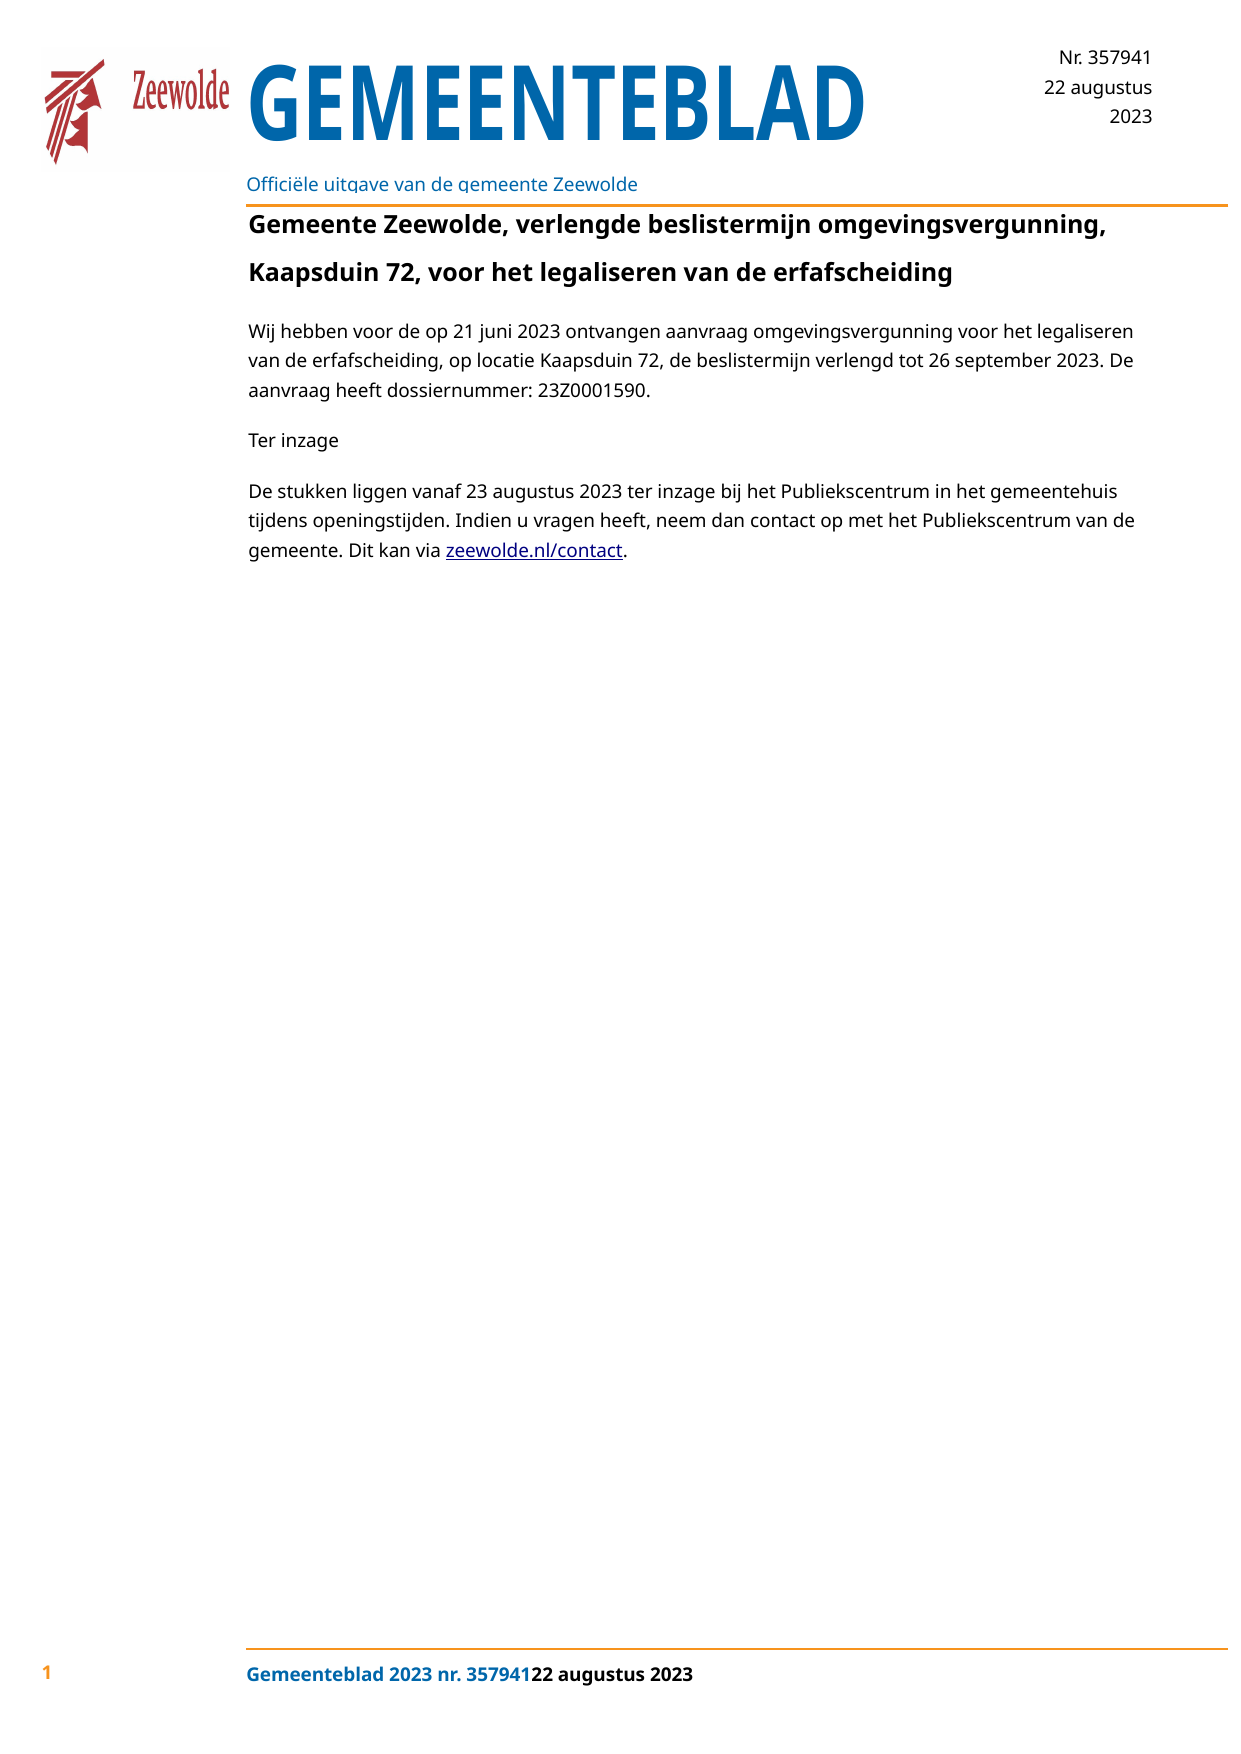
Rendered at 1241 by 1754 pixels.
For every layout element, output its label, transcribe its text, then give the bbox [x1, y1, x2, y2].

text De stukken liggen vanaf 23 augustus 2023 ter inzage bij het Publiekscentrum in het gemeentehuis tijdens openingstijden. Indien u vragen heeft, neem dan contact op met het Publiekscentrum van de gemeente. Dit kan via zeewolde.nl/contact. [248, 478, 1152, 563]
picture [41, 47, 231, 172]
text Wij hebben voor de op 21 juni 2023 ontvangen aanvraag omgevingsvergunning voor het legaliseren van de erfafscheiding, op locatie Kaapsduin 72, de beslistermijn verlengd tot 26 september 2023. De aanvraag heeft dossiernummer: 23Z0001590. [248, 318, 1152, 403]
text Gemeente Zeewolde, verlengde beslistermijn omgevingsvergunning, Kaapsduin 72, voor het legaliseren van de erfafscheiding [248, 207, 1152, 288]
text Ter inzage [248, 427, 1152, 453]
